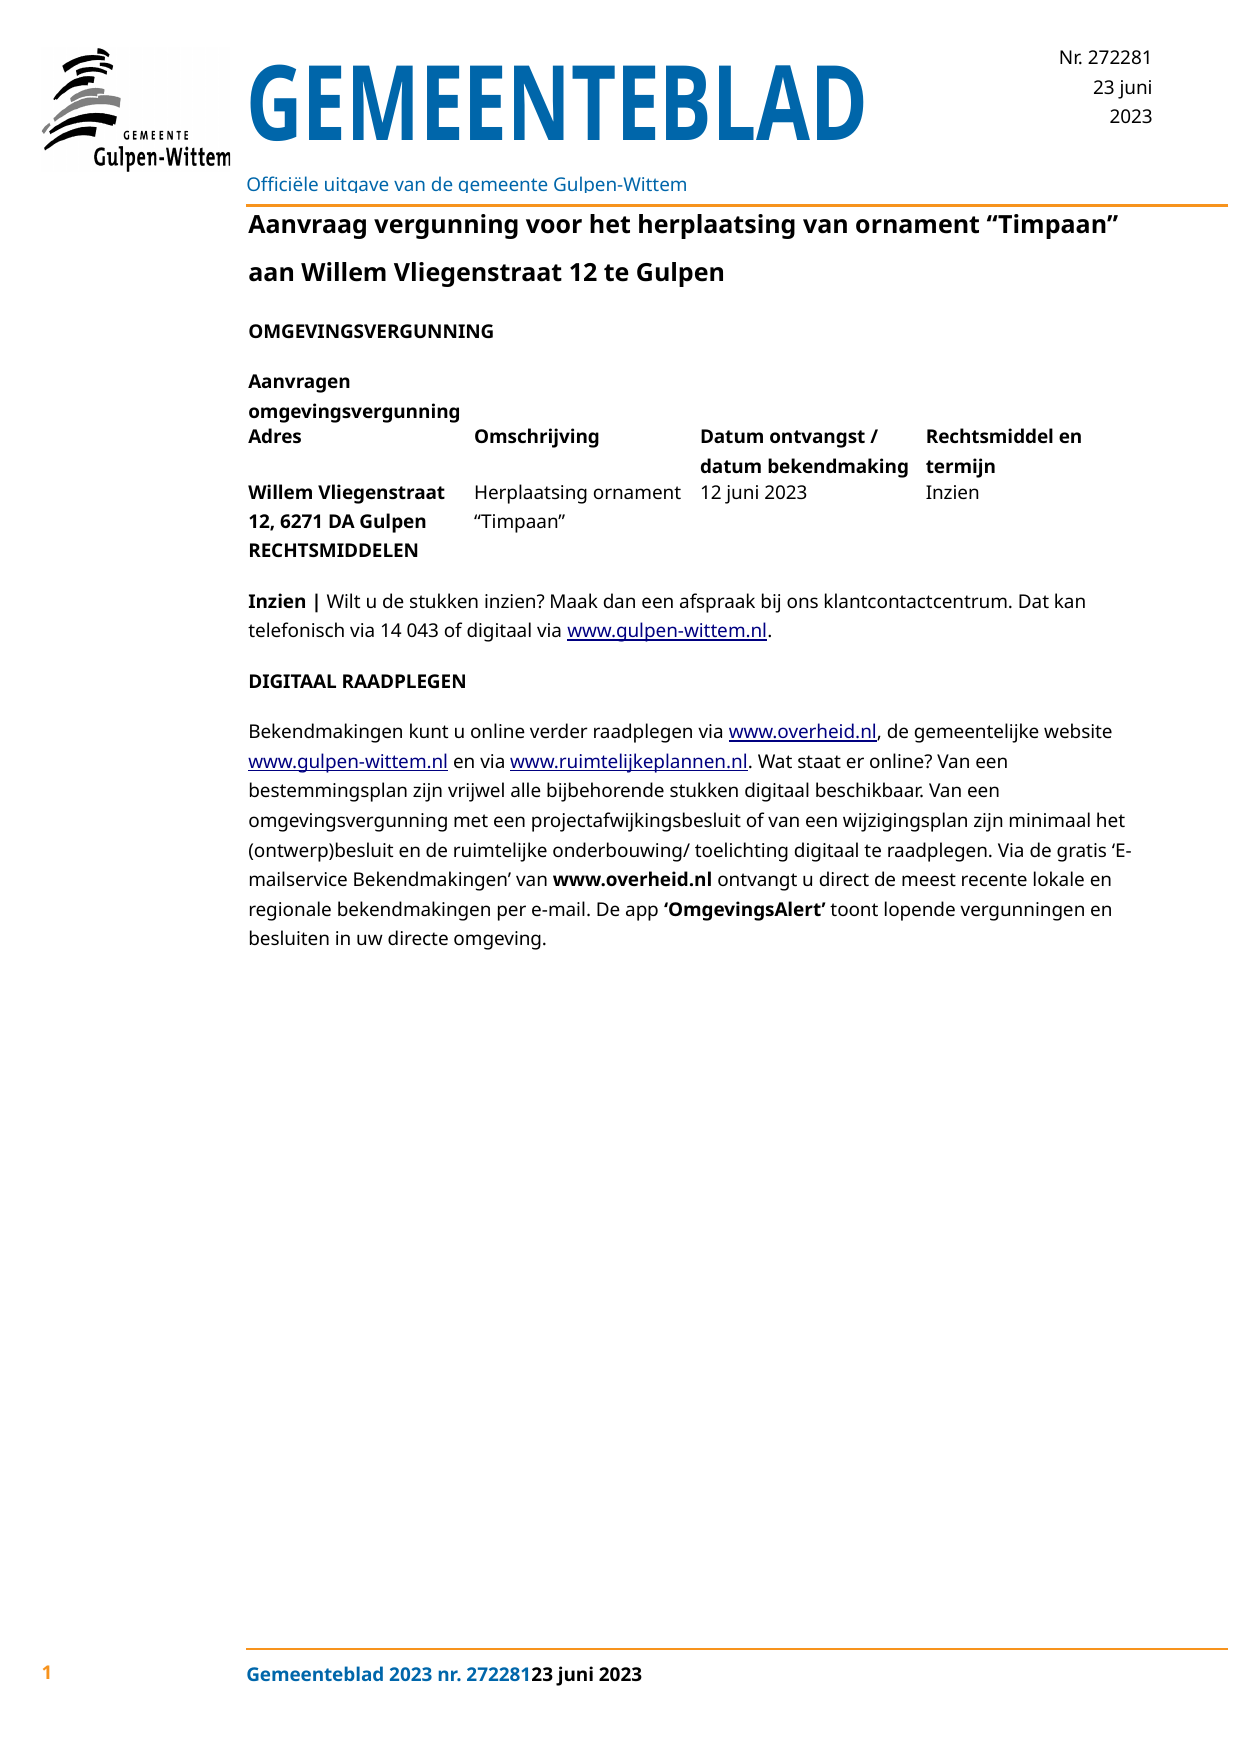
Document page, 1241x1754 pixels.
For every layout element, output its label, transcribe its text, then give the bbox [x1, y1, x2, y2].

table_cell Herplaatsing ornament “Timpaan” [474, 479, 700, 534]
text RECHTSMIDDELEN [248, 538, 1152, 563]
table_cell Datum ontvangst / datum bekendmaking [700, 424, 926, 479]
table_header [700, 369, 926, 424]
table_header [474, 369, 700, 424]
table_cell 12 juni 2023 [700, 479, 926, 534]
table_header [926, 369, 1152, 424]
table_cell Adres [248, 424, 474, 479]
picture [41, 47, 231, 172]
table_header Aanvragen omgevingsvergunning [248, 369, 474, 424]
table_cell Willem Vliegenstraat 12, 6271 DA Gulpen [248, 479, 474, 534]
table_cell Rechtsmiddel en termijn [926, 424, 1152, 479]
text DIGITAAL RAADPLEGEN [248, 668, 1152, 694]
text Bekendmakingen kunt u online verder raadplegen via www.overheid.nl, de gemeentelijke website www.gulpen-wittem.nl en via www.ruimtelijkeplannen.nl. Wat staat er online? Van een bestemmingsplan zijn vrijwel alle bijbehorende stukken digitaal beschikbaar. Van een omgevingsvergunning met een projectafwijkingsbesluit of van een wijzigingsplan zijn minimaal het (ontwerp)besluit en de ruimtelijke onderbouwing/ toelichting digitaal te raadplegen. Via de gratis ‘E-mailservice Bekendmakingen’ van www.overheid.nl ontvangt u direct de meest recente lokale en regionale bekendmakingen per e-mail. De app ‘OmgevingsAlert’ toont lopende vergunningen en besluiten in uw directe omgeving. [248, 718, 1152, 951]
table_cell Inzien [926, 479, 1152, 534]
text Aanvraag vergunning voor het herplaatsing van ornament “Timpaan” aan Willem Vliegenstraat 12 te Gulpen [248, 207, 1152, 288]
table_cell Omschrijving [474, 424, 700, 479]
text OMGEVINGSVERGUNNING [248, 318, 1152, 344]
text Inzien | Wilt u de stukken inzien? Maak dan een afspraak bij ons klantcontactcentrum. Dat kan telefonisch via 14 043 of digitaal via www.gulpen-wittem.nl. [248, 588, 1152, 643]
